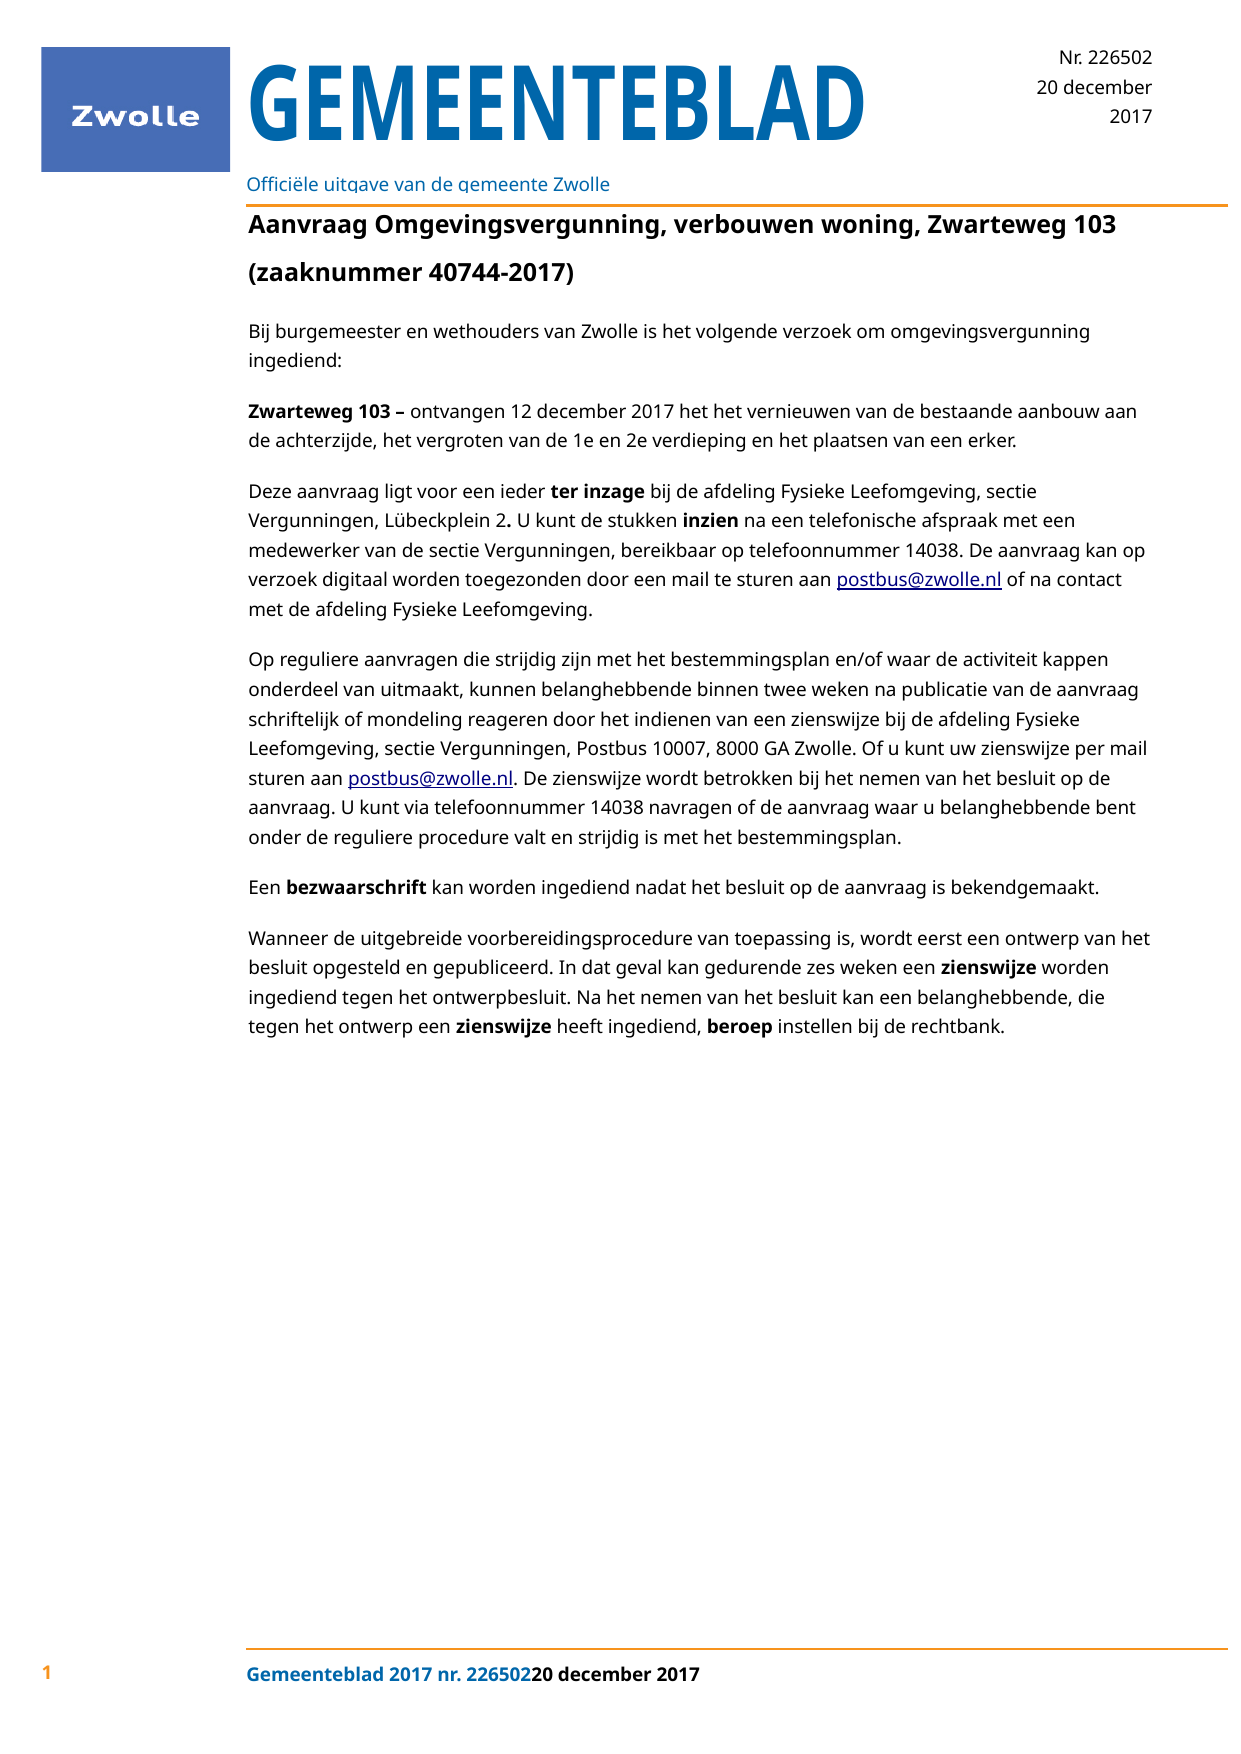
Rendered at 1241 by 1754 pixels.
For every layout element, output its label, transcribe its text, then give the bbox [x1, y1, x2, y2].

text Wanneer de uitgebreide voorbereidingsprocedure van toepassing is, wordt eerst een ontwerp van het besluit opgesteld en gepubliceerd. In dat geval kan gedurende zes weken een zienswijze worden ingediend tegen het ontwerpbesluit. Na het nemen van het besluit kan een belanghebbende, die tegen het ontwerp een zienswijze heeft ingediend, beroep instellen bij de rechtbank. [248, 925, 1152, 1039]
picture [41, 47, 231, 172]
text Zwarteweg 103 – ontvangen 12 december 2017 het het vernieuwen van de bestaande aanbouw aan de achterzijde, het vergroten van de 1e en 2e verdieping en het plaatsen van een erker. [248, 398, 1152, 453]
text Een bezwaarschrift kan worden ingediend nadat het besluit op de aanvraag is bekendgemaakt. [248, 874, 1152, 900]
text Aanvraag Omgevingsvergunning, verbouwen woning, Zwarteweg 103 (zaaknummer 40744-2017) [248, 207, 1152, 288]
text Deze aanvraag ligt voor een ieder ter inzage bij de afdeling Fysieke Leefomgeving, sectie Vergunningen, Lübeckplein 2. U kunt de stukken inzien na een telefonische afspraak met een medewerker van de sectie Vergunningen, bereikbaar op telefoonnummer 14038. De aanvraag kan op verzoek digitaal worden toegezonden door een mail te sturen aan postbus@zwolle.nl of na contact met de afdeling Fysieke Leefomgeving. [248, 478, 1152, 622]
text Bij burgemeester en wethouders van Zwolle is het volgende verzoek om omgevingsvergunning ingediend: [248, 318, 1152, 373]
text Op reguliere aanvragen die strijdig zijn met het bestemmingsplan en/of waar de activiteit kappen onderdeel van uitmaakt, kunnen belanghebbende binnen twee weken na publicatie van de aanvraag schriftelijk of mondeling reageren door het indienen van een zienswijze bij de afdeling Fysieke Leefomgeving, sectie Vergunningen, Postbus 10007, 8000 GA Zwolle. Of u kunt uw zienswijze per mail sturen aan postbus@zwolle.nl. De zienswijze wordt betrokken bij het nemen van het besluit op de aanvraag. U kunt via telefoonnummer 14038 navragen of de aanvraag waar u belanghebbende bent onder de reguliere procedure valt en strijdig is met het bestemmingsplan. [248, 647, 1152, 850]
